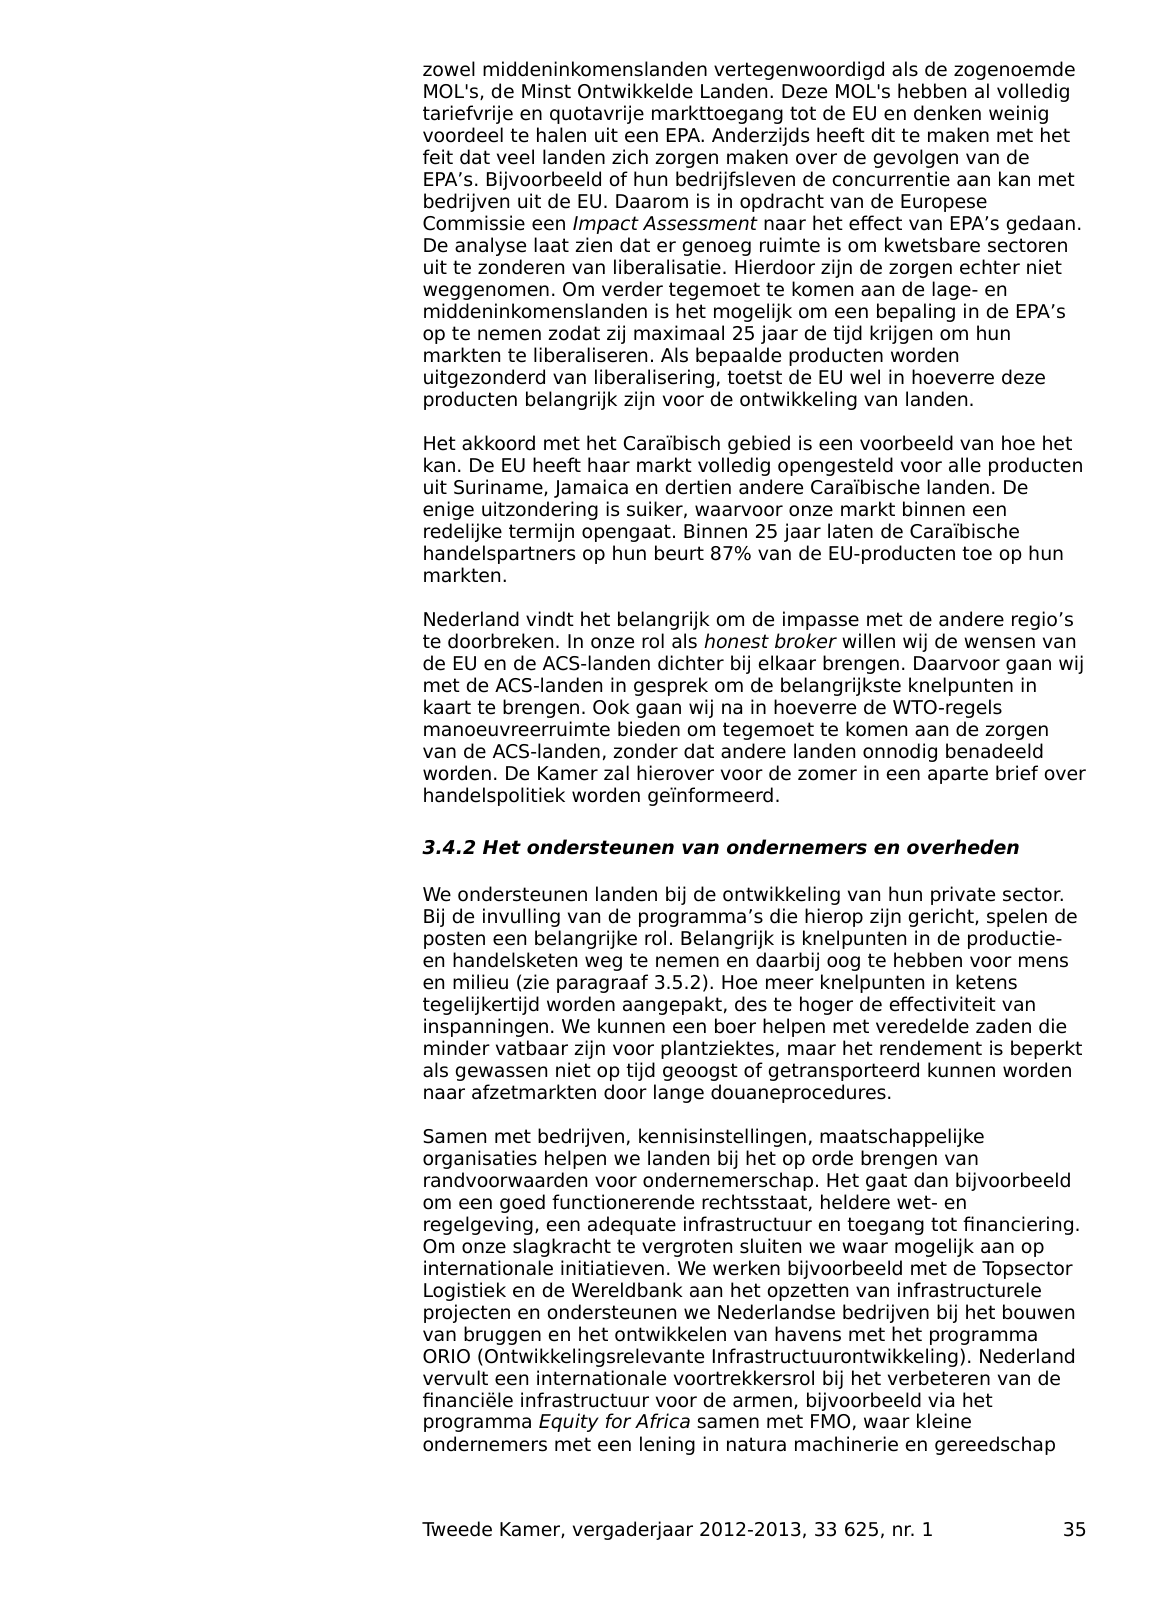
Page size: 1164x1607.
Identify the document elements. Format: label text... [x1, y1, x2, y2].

text We ondersteunen landen bij de ontwikkeling van hun private sector. Bij de invulling van de programma’s die hierop zijn gericht, spelen de posten een belangrijke rol. Belangrijk is knelpunten in de productie- en handelsketen weg te nemen en daarbij oog te hebben voor mens en milieu (zie paragraaf 3.5.2). Hoe meer knelpunten in ketens tegelijkertijd worden aangepakt, des te hoger de effectiviteit van inspanningen. We kunnen een boer helpen met veredelde zaden die minder vatbaar zijn voor plantziektes, maar het rendement is beperkt als gewassen niet op tijd geoogst of getransporteerd kunnen worden naar afzetmarkten door lange douaneprocedures. [422, 884, 1087, 1103]
subtitle 3.4.2 Het ondersteunen van ondernemers en overheden [422, 837, 1087, 859]
text Het akkoord met het Caraïbisch gebied is een voorbeeld van hoe het kan. De EU heeft haar markt volledig opengesteld voor alle producten uit Suriname, Jamaica en dertien andere Caraïbische landen. De enige uitzondering is suiker, waarvoor onze markt binnen een redelijke termijn opengaat. Binnen 25 jaar laten de Caraïbische handelspartners op hun beurt 87% van de EU-producten toe op hun markten. [422, 433, 1087, 587]
text Samen met bedrijven, kennisinstellingen, maatschappelijke organisaties helpen we landen bij het op orde brengen van randvoorwaarden voor ondernemerschap. Het gaat dan bijvoorbeeld om een goed functionerende rechtsstaat, heldere wet- en regelgeving, een adequate infrastructuur en toegang tot financiering. Om onze slagkracht te vergroten sluiten we waar mogelijk aan op internationale initiatieven. We werken bijvoorbeeld met de Topsector Logistiek en de Wereldbank aan het opzetten van infrastructurele projecten en ondersteunen we Nederlandse bedrijven bij het bouwen van bruggen en het ontwikkelen van havens met het programma ORIO (Ontwikkelingsrelevante Infrastructuurontwikkeling). Nederland vervult een internationale voortrekkersrol bij het verbeteren van de financiële infrastructuur voor de armen, bijvoorbeeld via het programma Equity for Africa samen met FMO, waar kleine ondernemers met een lening in natura machinerie en gereedschap [422, 1126, 1087, 1455]
text Nederland vindt het belangrijk om de impasse met de andere regio’s te doorbreken. In onze rol als honest broker willen wij de wensen van de EU en de ACS-landen dichter bij elkaar brengen. Daarvoor gaan wij met de ACS-landen in gesprek om de belangrijkste knelpunten in kaart te brengen. Ook gaan wij na in hoeverre de WTO-regels manoeuvreerruimte bieden om tegemoet te komen aan de zorgen van de ACS-landen, zonder dat andere landen onnodig benadeeld worden. De Kamer zal hierover voor de zomer in een aparte brief over handelspolitiek worden geïnformeerd. [422, 609, 1087, 807]
text zowel middeninkomenslanden vertegenwoordigd als de zogenoemde MOL's, de Minst Ontwikkelde Landen. Deze MOL's hebben al volledig tariefvrije en quotavrije markttoegang tot de EU en denken weinig voordeel te halen uit een EPA. Anderzijds heeft dit te maken met het feit dat veel landen zich zorgen maken over de gevolgen van de EPA’s. Bijvoorbeeld of hun bedrijfsleven de concurrentie aan kan met bedrijven uit de EU. Daarom is in opdracht van de Europese Commissie een Impact Assessment naar het effect van EPA’s gedaan. De analyse laat zien dat er genoeg ruimte is om kwetsbare sectoren uit te zonderen van liberalisatie. Hierdoor zijn de zorgen echter niet weggenomen. Om verder tegemoet te komen aan de lage- en middeninkomenslanden is het mogelijk om een bepaling in de EPA’s op te nemen zodat zij maximaal 25 jaar de tijd krijgen om hun markten te liberaliseren. Als bepaalde producten worden uitgezonderd van liberalisering, toetst de EU wel in hoeverre deze producten belangrijk zijn voor de ontwikkeling van landen. [422, 59, 1087, 411]
